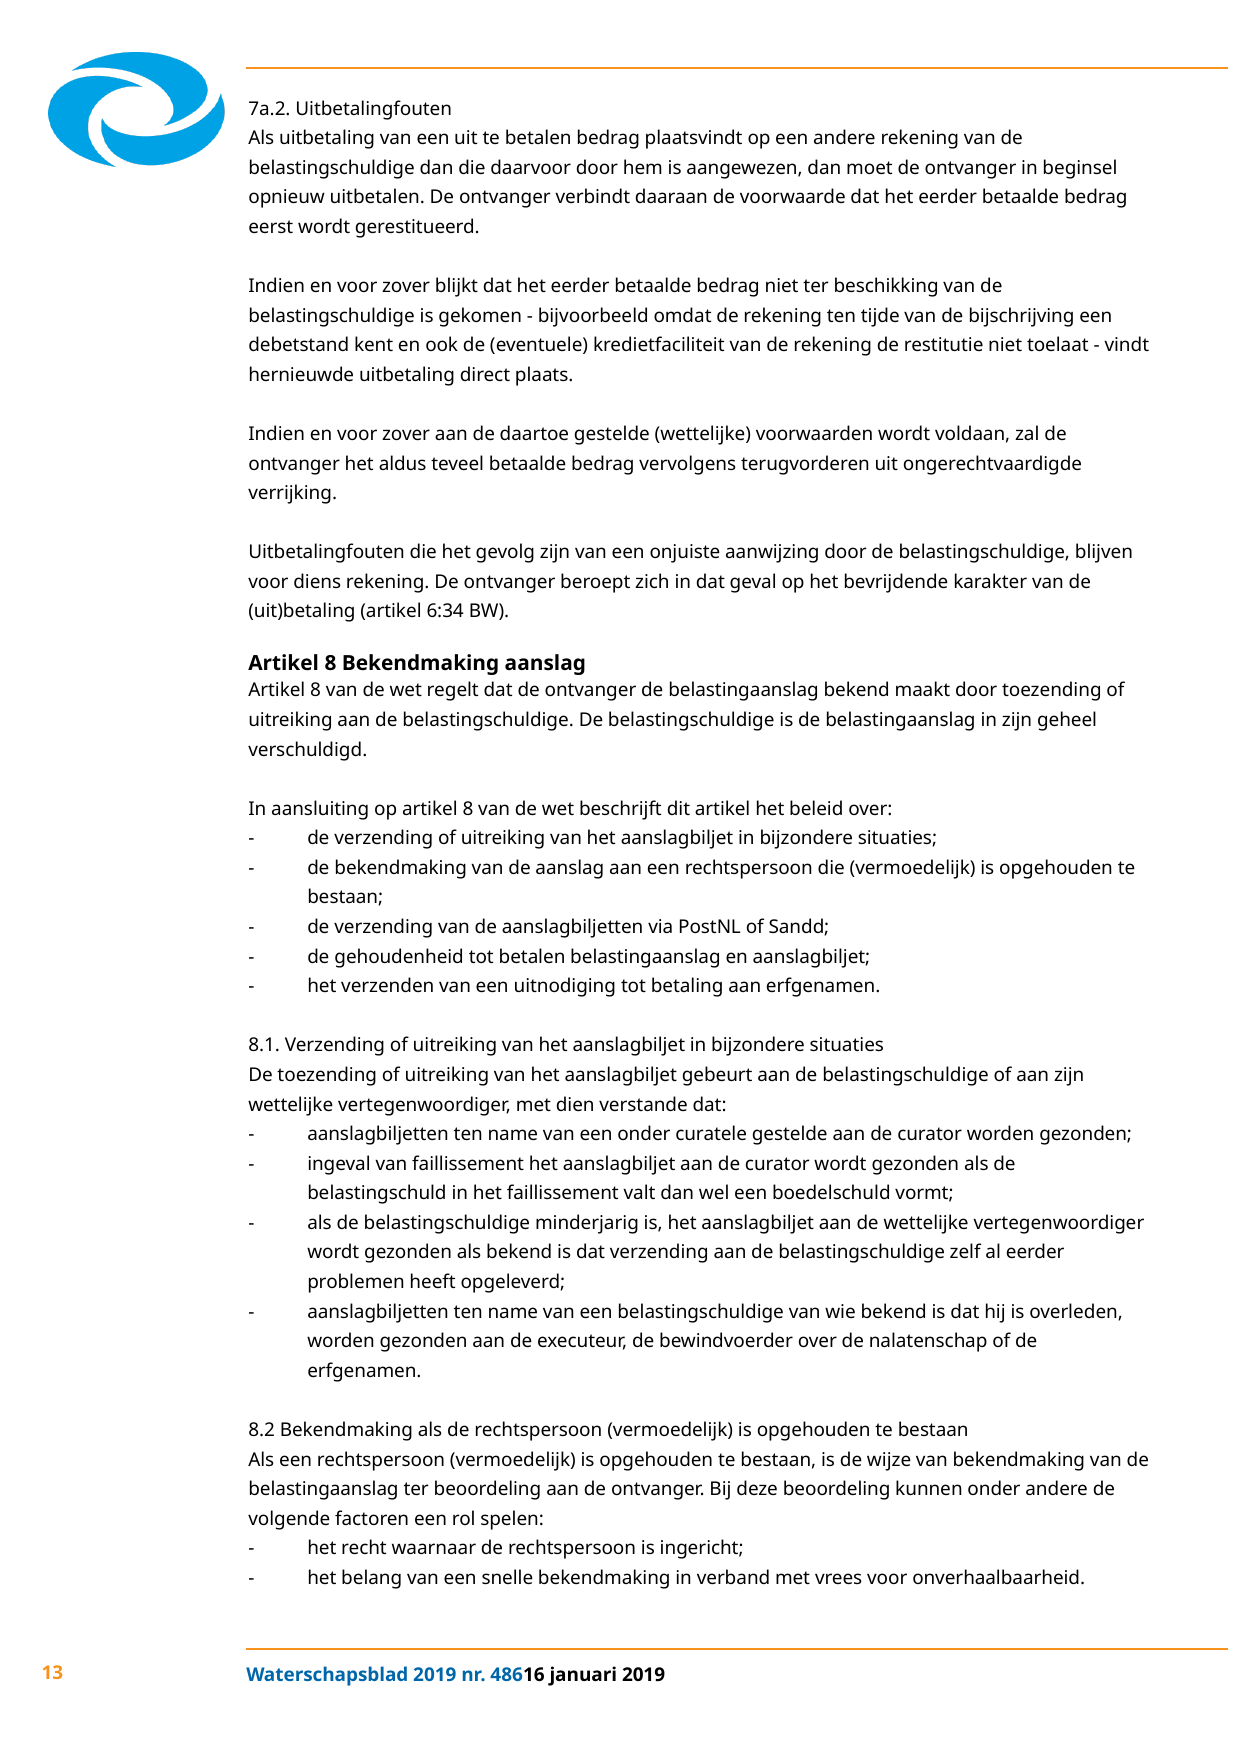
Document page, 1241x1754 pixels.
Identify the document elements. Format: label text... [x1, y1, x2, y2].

list de verzending van de aanslagbiljetten via PostNL of Sandd; [248, 913, 1152, 939]
text Uitbetalingfouten die het gevolg zijn van een onjuiste aanwijzing door de belastingschuldige, blijven voor diens rekening. De ontvanger beroept zich in dat geval op het bevrijdende karakter van de (uit)betaling (artikel 6:34 BW). [248, 538, 1152, 623]
text Artikel 8 van de wet regelt dat de ontvanger de belastingaanslag bekend maakt door toezending of uitreiking aan de belastingschuldige. De belastingschuldige is de belastingaanslag in zijn geheel verschuldigd. [248, 677, 1152, 761]
list de gehoudenheid tot betalen belastingaanslag en aanslagbiljet; [248, 943, 1152, 968]
text 8.2 Bekendmaking als de rechtspersoon (vermoedelijk) is opgehouden te bestaan [248, 1416, 1152, 1442]
list aanslagbiljetten ten name van een onder curatele gestelde aan de curator worden gezonden; [248, 1120, 1152, 1146]
list de verzending of uitreiking van het aanslagbiljet in bijzondere situaties; [248, 824, 1152, 850]
text Indien en voor zover blijkt dat het eerder betaalde bedrag niet ter beschikking van de belastingschuldige is gekomen - bijvoorbeeld omdat de rekening ten tijde van de bijschrijving een debetstand kent en ook de (eventuele) kredietfaciliteit van de rekening de restitutie niet toelaat - vindt hernieuwde uitbetaling direct plaats. [248, 272, 1152, 387]
list het belang van een snelle bekendmaking in verband met vrees voor onverhaalbaarheid. [248, 1564, 1152, 1590]
list het verzenden van een uitnodiging tot betaling aan erfgenamen. [248, 972, 1152, 998]
picture [41, 47, 231, 172]
list ingeval van faillissement het aanslagbiljet aan de curator wordt gezonden als de belastingschuld in het faillissement valt dan wel een boedelschuld vormt; [248, 1150, 1152, 1205]
text De toezending of uitreiking van het aanslagbiljet gebeurt aan de belastingschuldige of aan zijn wettelijke vertegenwoordiger, met dien verstande dat: [248, 1061, 1152, 1116]
list het recht waarnaar de rechtspersoon is ingericht; [248, 1534, 1152, 1560]
text Als uitbetaling van een uit te betalen bedrag plaatsvindt op een andere rekening van de belastingschuldige dan die daarvoor door hem is aangewezen, dan moet de ontvanger in beginsel opnieuw uitbetalen. De ontvanger verbindt daaraan de voorwaarde dat het eerder betaalde bedrag eerst wordt gerestitueerd. [248, 124, 1152, 239]
text Als een rechtspersoon (vermoedelijk) is opgehouden te bestaan, is de wijze van bekendmaking van de belastingaanslag ter beoordeling aan de ontvanger. Bij deze beoordeling kunnen onder andere de volgende factoren een rol spelen: [248, 1446, 1152, 1531]
text Artikel 8 Bekendmaking aanslag [248, 648, 1152, 677]
text Indien en voor zover aan de daartoe gestelde (wettelijke) voorwaarden wordt voldaan, zal de ontvanger het aldus teveel betaalde bedrag vervolgens terugvorderen uit ongerechtvaardigde verrijking. [248, 420, 1152, 505]
list als de belastingschuldige minderjarig is, het aanslagbiljet aan de wettelijke vertegenwoordiger wordt gezonden als bekend is dat verzending aan de belastingschuldige zelf al eerder problemen heeft opgeleverd; [248, 1209, 1152, 1294]
text 8.1. Verzending of uitreiking van het aanslagbiljet in bijzondere situaties [248, 1032, 1152, 1057]
text 7a.2. Uitbetalingfouten [248, 95, 1152, 121]
list aanslagbiljetten ten name van een belastingschuldige van wie bekend is dat hij is overleden, worden gezonden aan de executeur, de bewindvoerder over de nalatenschap of de erfgenamen. [248, 1298, 1152, 1383]
list de bekendmaking van de aanslag aan een rechtspersoon die (vermoedelijk) is opgehouden te bestaan; [248, 854, 1152, 909]
text In aansluiting op artikel 8 van de wet beschrijft dit artikel het beleid over: [248, 795, 1152, 821]
